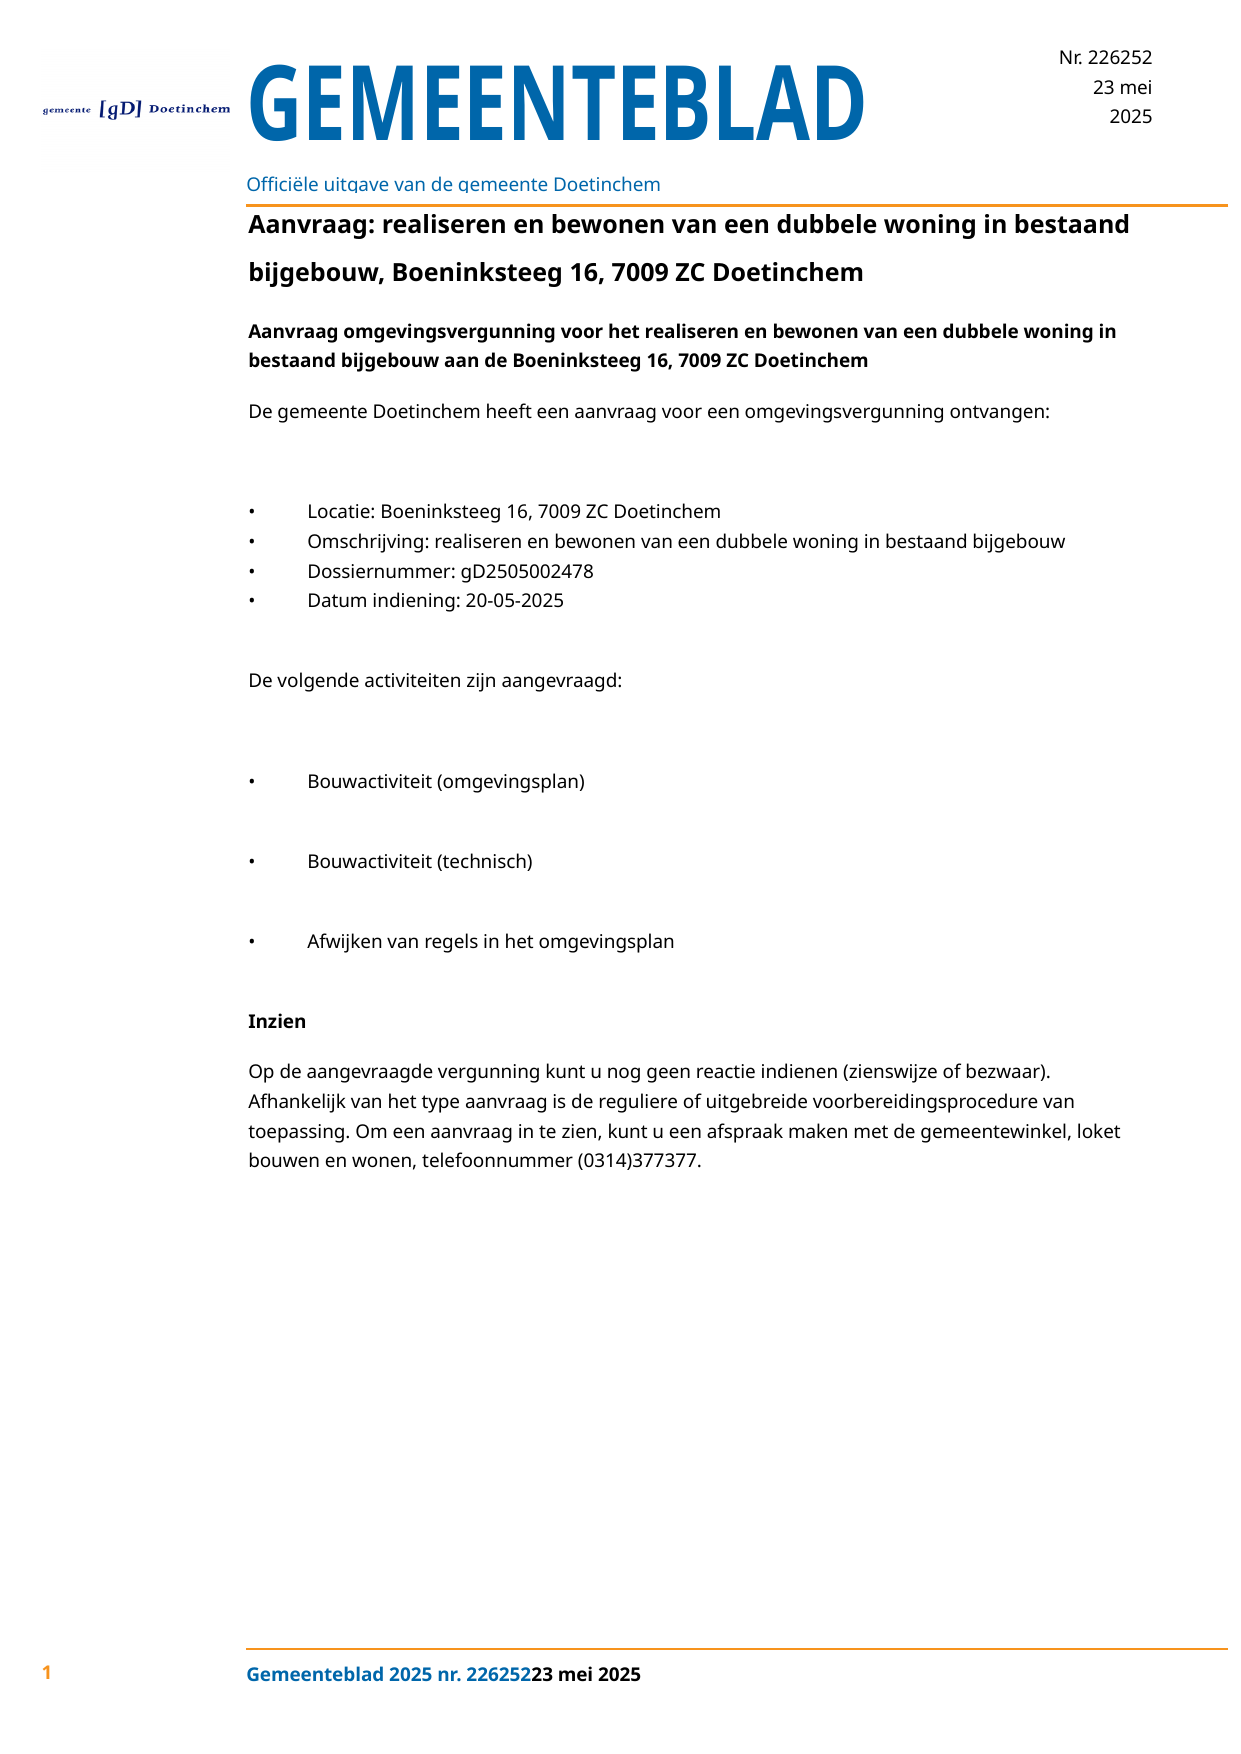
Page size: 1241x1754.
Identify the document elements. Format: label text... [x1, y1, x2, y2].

list Bouwactiviteit (technisch) [248, 848, 1152, 874]
text De gemeente Doetinchem heeft een aanvraag voor een omgevingsvergunning ontvangen: [248, 398, 1152, 424]
list Omschrijving: realiseren en bewonen van een dubbele woning in bestaand bijgebouw [248, 528, 1152, 554]
list Afwijken van regels in het omgevingsplan [248, 928, 1152, 954]
text De volgende activiteiten zijn aangevraagd: [248, 667, 1152, 693]
text Aanvraag omgevingsvergunning voor het realiseren en bewonen van een dubbele woning in bestaand bijgebouw aan de Boeninksteeg 16, 7009 ZC Doetinchem [248, 318, 1152, 373]
text Inzien [248, 1008, 1152, 1034]
text Aanvraag: realiseren en bewonen van een dubbele woning in bestaand bijgebouw, Boeninksteeg 16, 7009 ZC Doetinchem [248, 207, 1152, 288]
list Locatie: Boeninksteeg 16, 7009 ZC Doetinchem [248, 499, 1152, 524]
list Dossiernummer: gD2505002478 [248, 558, 1152, 584]
list Bouwactiviteit (omgevingsplan) [248, 768, 1152, 794]
list Datum indiening: 20-05-2025 [248, 587, 1152, 613]
picture [41, 47, 231, 172]
text Op de aangevraagde vergunning kunt u nog geen reactie indienen (zienswijze of bezwaar). Afhankelijk van het type aanvraag is de reguliere of uitgebreide voorbereidingsprocedure van toepassing. Om een aanvraag in te zien, kunt u een afspraak maken met de gemeentewinkel, loket bouwen en wonen, telefoonnummer (0314)377377. [248, 1059, 1152, 1173]
